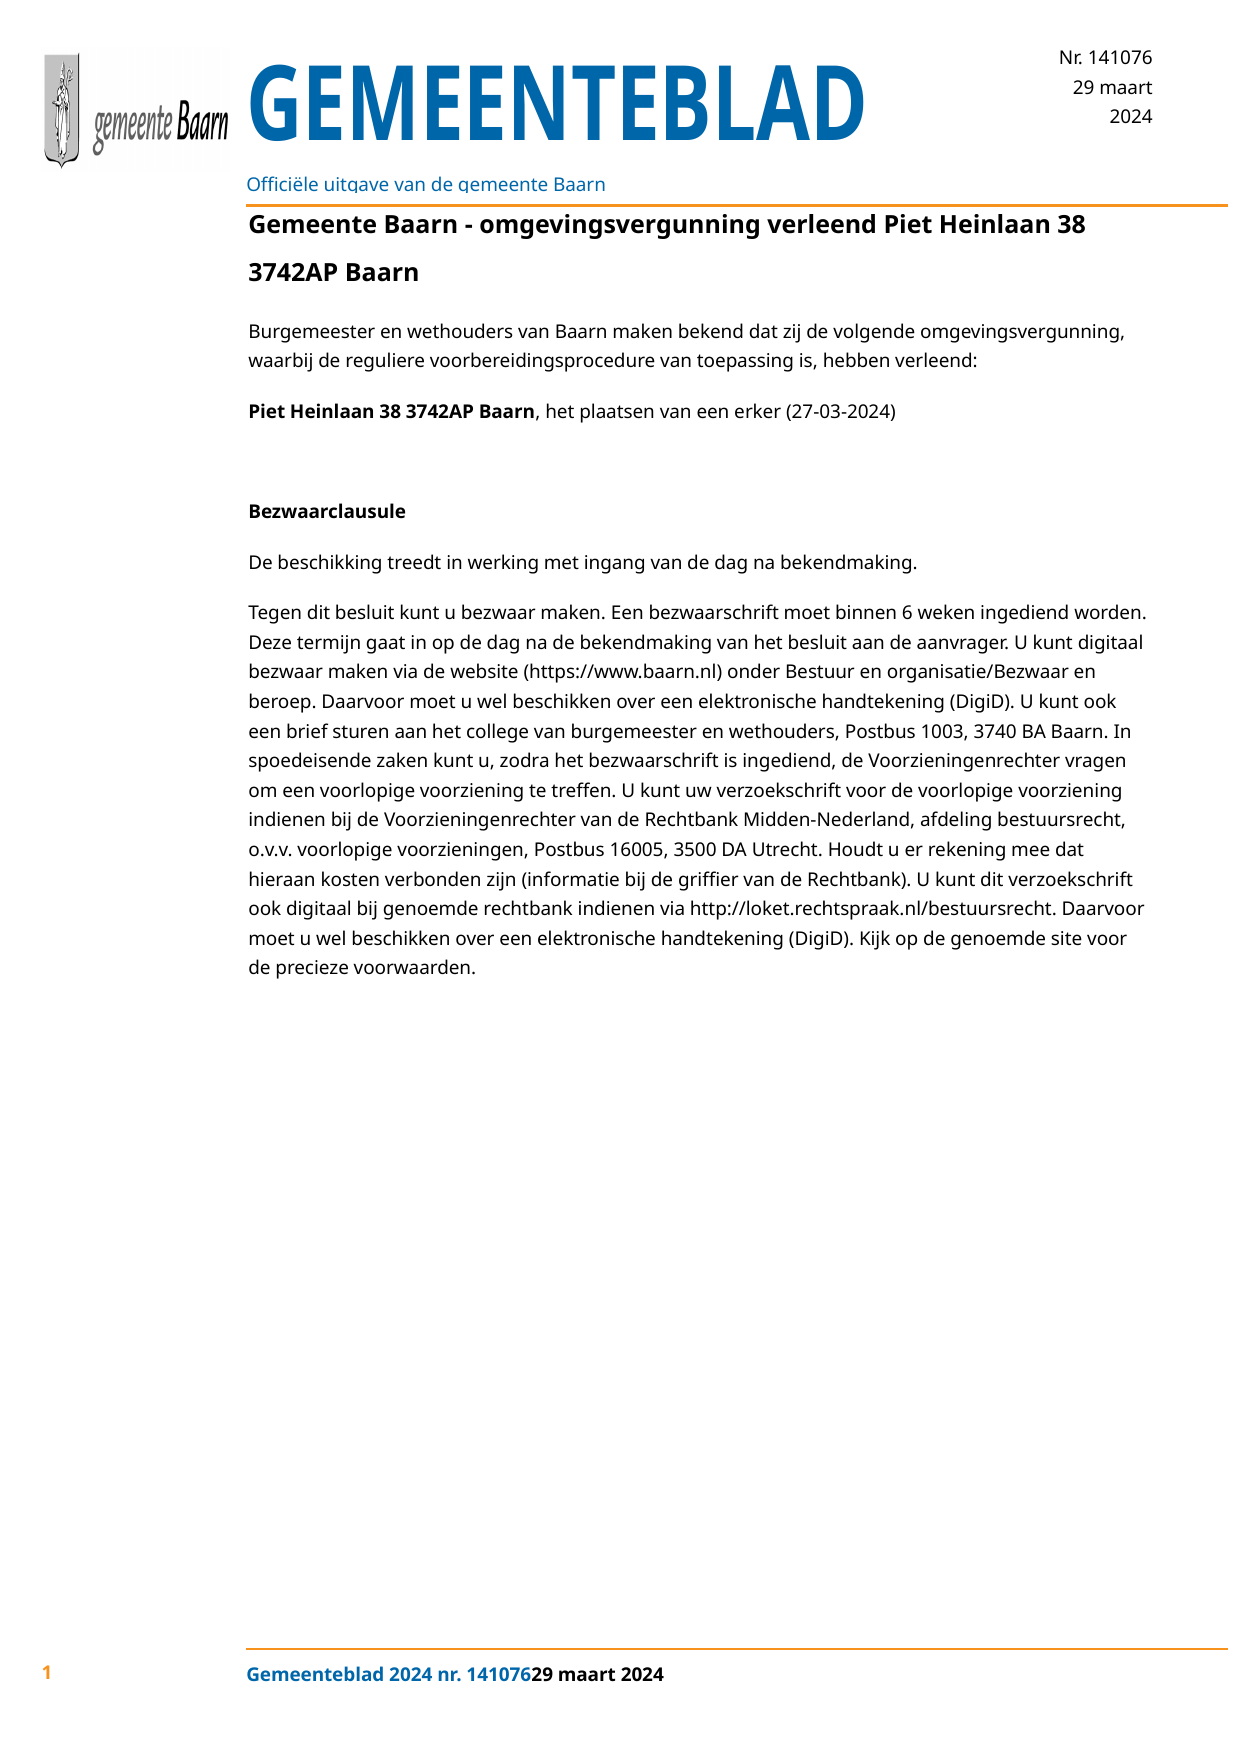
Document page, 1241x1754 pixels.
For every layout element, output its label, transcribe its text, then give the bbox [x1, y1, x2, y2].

text Tegen dit besluit kunt u bezwaar maken. Een bezwaarschrift moet binnen 6 weken ingediend worden. Deze termijn gaat in op de dag na de bekendmaking van het besluit aan de aanvrager. U kunt digitaal bezwaar maken via de website (https://www.baarn.nl) onder Bestuur en organisatie/Bezwaar en beroep. Daarvoor moet u wel beschikken over een elektronische handtekening (DigiD). U kunt ook een brief sturen aan het college van burgemeester en wethouders, Postbus 1003, 3740 BA Baarn. In spoedeisende zaken kunt u, zodra het bezwaarschrift is ingediend, de Voorzieningenrechter vragen om een voorlopige voorziening te treffen. U kunt uw verzoekschrift voor de voorlopige voorziening indienen bij de Voorzieningenrechter van de Rechtbank Midden-Nederland, afdeling bestuursrecht, o.v.v. voorlopige voorzieningen, Postbus 16005, 3500 DA Utrecht. Houdt u er rekening mee dat hieraan kosten verbonden zijn (informatie bij de griffier van de Rechtbank). U kunt dit verzoekschrift ook digitaal bij genoemde rechtbank indienen via http://loket.rechtspraak.nl/bestuursrecht. Daarvoor moet u wel beschikken over een elektronische handtekening (DigiD). Kijk op de genoemde site voor de precieze voorwaarden. [248, 599, 1152, 980]
text De beschikking treedt in werking met ingang van de dag na bekendmaking. [248, 549, 1152, 575]
text Piet Heinlaan 38 3742AP Baarn, het plaatsen van een erker (27-03-2024) [248, 398, 1152, 424]
picture [41, 47, 231, 172]
text Gemeente Baarn - omgevingsvergunning verleend Piet Heinlaan 38 3742AP Baarn [248, 207, 1152, 288]
text Bezwaarclausule [248, 499, 1152, 524]
text Burgemeester en wethouders van Baarn maken bekend dat zij de volgende omgevingsvergunning, waarbij de reguliere voorbereidingsprocedure van toepassing is, hebben verleend: [248, 318, 1152, 373]
